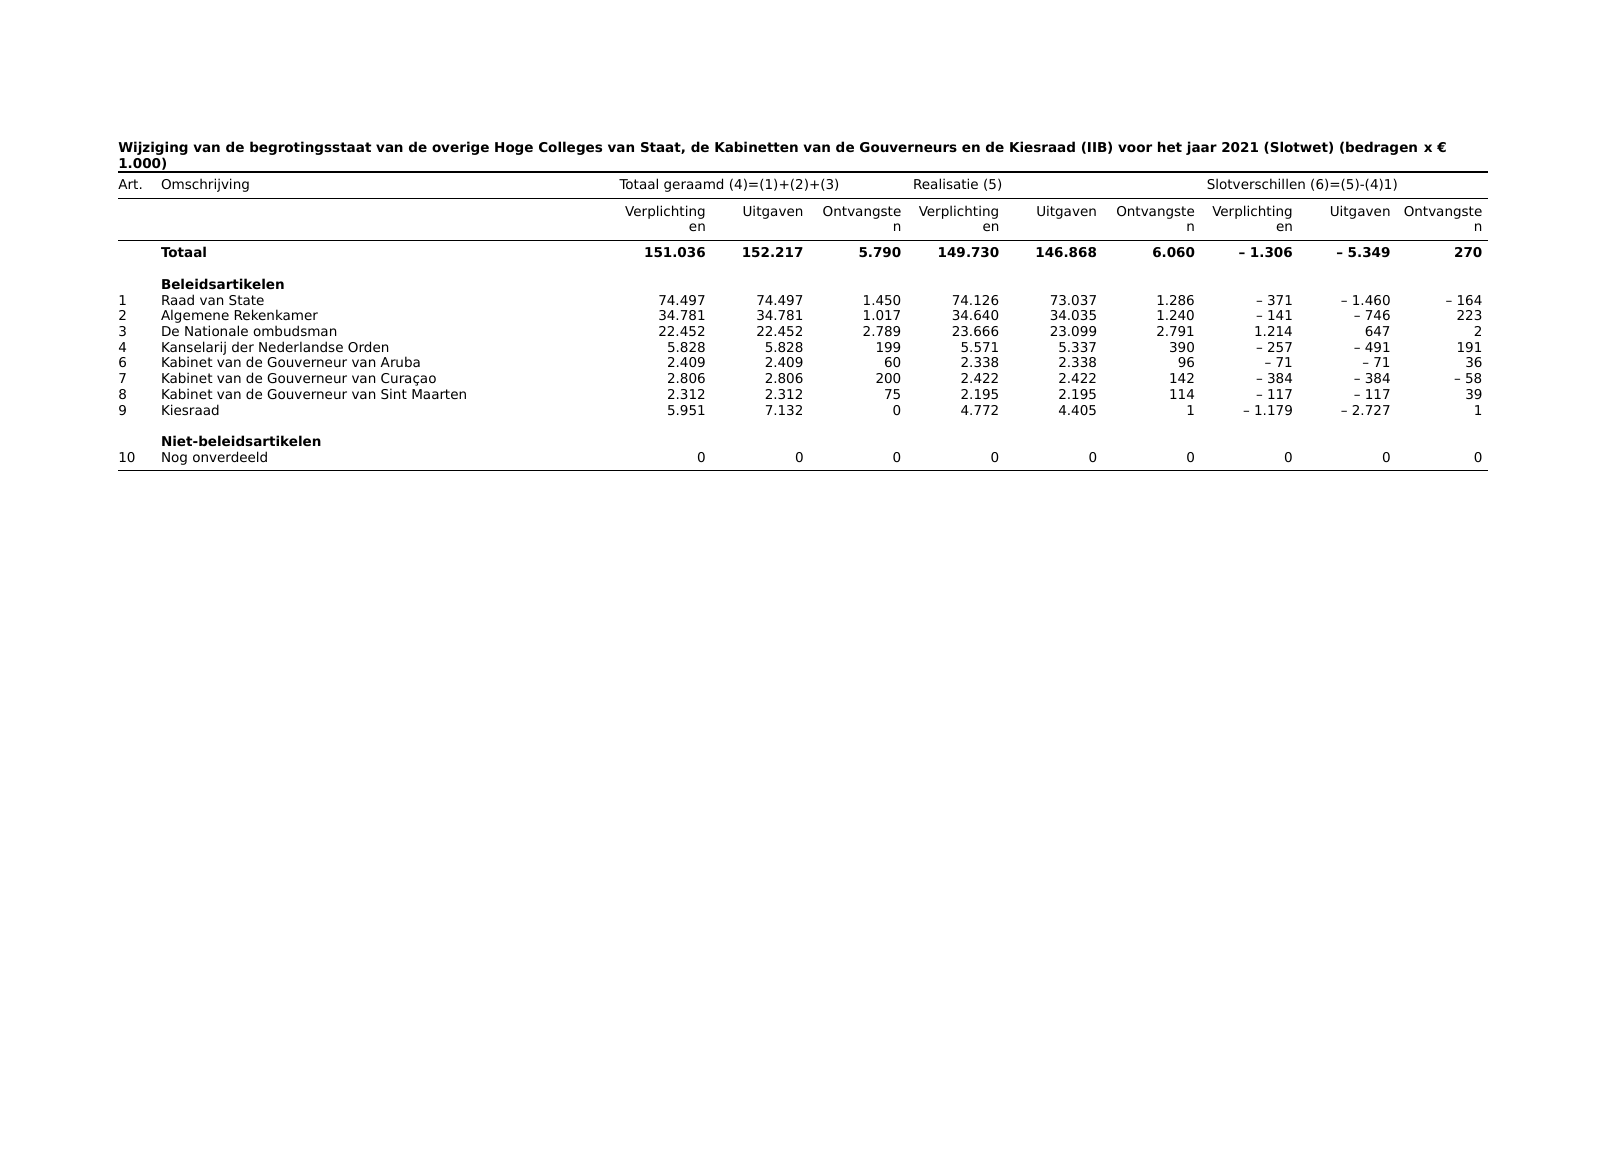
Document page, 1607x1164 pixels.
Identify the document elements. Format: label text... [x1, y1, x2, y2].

table_cell 2.422 [907, 371, 1005, 387]
table_cell 75 [809, 387, 907, 402]
table_cell [711, 261, 809, 277]
table_cell 4 [118, 340, 155, 355]
table_cell 647 [1299, 324, 1396, 339]
table_cell 0 [1299, 450, 1396, 470]
table_cell Realisatie (5) [907, 173, 1201, 198]
table_cell 7 [118, 371, 155, 387]
table_cell 34.035 [1005, 308, 1103, 324]
table_cell [1005, 261, 1103, 277]
table_cell 4.772 [907, 403, 1005, 418]
table_cell 60 [809, 355, 907, 371]
table_cell 200 [809, 371, 907, 387]
table_cell [809, 277, 907, 292]
table_cell [711, 418, 809, 434]
table_cell 10 [118, 450, 155, 470]
table_cell [1299, 434, 1396, 450]
table_cell Nog onverdeeld [155, 450, 613, 470]
table_cell 0 [907, 450, 1005, 470]
table_cell [1201, 434, 1298, 450]
table_cell 34.781 [711, 308, 809, 324]
table_cell 23.666 [907, 324, 1005, 339]
table_cell [614, 434, 711, 450]
table_cell 1.017 [809, 308, 907, 324]
table_cell 34.781 [614, 308, 711, 324]
table_cell 2.791 [1103, 324, 1201, 339]
table_cell [1299, 261, 1396, 277]
table_cell 1.286 [1103, 293, 1201, 308]
table_cell [118, 418, 155, 434]
table_cell 2 [1396, 324, 1488, 339]
table_cell [907, 261, 1005, 277]
table_cell [118, 199, 155, 239]
table_cell [1396, 277, 1488, 292]
table_cell – 746 [1299, 308, 1396, 324]
table_cell 8 [118, 387, 155, 402]
table_cell [118, 241, 155, 261]
table_cell Kanselarij der Nederlandse Orden [155, 340, 613, 355]
table_cell – 117 [1201, 387, 1298, 402]
table_cell Niet-beleidsartikelen [155, 434, 613, 450]
table_cell 0 [1005, 450, 1103, 470]
table_cell [1005, 277, 1103, 292]
table_cell Slotverschillen (6)=(5)-(4)1) [1201, 173, 1488, 198]
table_cell 5.828 [711, 340, 809, 355]
table_cell – 71 [1299, 355, 1396, 371]
table_cell 1.214 [1201, 324, 1298, 339]
table_cell – 117 [1299, 387, 1396, 402]
table_cell [1103, 261, 1201, 277]
table_cell – 491 [1299, 340, 1396, 355]
table_cell – 58 [1396, 371, 1488, 387]
table_cell Uitgaven [1005, 199, 1103, 239]
table_cell 5.828 [614, 340, 711, 355]
table_cell 149.730 [907, 241, 1005, 261]
table_cell – 384 [1201, 371, 1298, 387]
table_cell 2.338 [1005, 355, 1103, 371]
table_cell [1396, 261, 1488, 277]
table_cell Beleidsartikelen [155, 277, 613, 292]
table_cell Raad van State [155, 293, 613, 308]
table_cell [711, 277, 809, 292]
table_cell 6.060 [1103, 241, 1201, 261]
table_cell 1 [1103, 403, 1201, 418]
table_cell 39 [1396, 387, 1488, 402]
table_cell [1005, 434, 1103, 450]
table_cell – 371 [1201, 293, 1298, 308]
table_cell Uitgaven [1299, 199, 1396, 239]
table_cell [809, 261, 907, 277]
table_cell Art. [118, 173, 155, 198]
table_cell 0 [1201, 450, 1298, 470]
table_cell [1005, 418, 1103, 434]
table_cell 22.452 [614, 324, 711, 339]
table_cell 223 [1396, 308, 1488, 324]
table_cell 0 [1103, 450, 1201, 470]
table_cell Totaal [155, 241, 613, 261]
table_cell – 2.727 [1299, 403, 1396, 418]
table_cell [1103, 434, 1201, 450]
table_cell 22.452 [711, 324, 809, 339]
table_cell [1299, 418, 1396, 434]
table_cell 0 [711, 450, 809, 470]
table_cell – 257 [1201, 340, 1298, 355]
table_cell 2.195 [907, 387, 1005, 402]
table_cell De Nationale ombudsman [155, 324, 613, 339]
table_cell 142 [1103, 371, 1201, 387]
table_cell Verplichtingen [1201, 199, 1298, 239]
table_cell 2.789 [809, 324, 907, 339]
table_cell 0 [1396, 450, 1488, 470]
table_cell 2.312 [614, 387, 711, 402]
table_cell 5.571 [907, 340, 1005, 355]
table_cell [1299, 277, 1396, 292]
table_cell 2.409 [614, 355, 711, 371]
table_cell [614, 418, 711, 434]
table_cell Omschrijving [155, 173, 613, 198]
table_cell 7.132 [711, 403, 809, 418]
table_cell [907, 434, 1005, 450]
table_cell Ontvangsten [1103, 199, 1201, 239]
table_cell 114 [1103, 387, 1201, 402]
table_cell Algemene Rekenkamer [155, 308, 613, 324]
table_cell 5.951 [614, 403, 711, 418]
table_header Wijziging van de begrotingsstaat van de overige Hoge Colleges van Staat, de Kabinetten van de Gouverneurs en de Kiesraad (IIB) voor het jaar 2021 (Slotwet) (bedragen x € 1.000) [118, 140, 1488, 171]
table_cell 2.806 [614, 371, 711, 387]
table_cell Ontvangsten [809, 199, 907, 239]
table_cell – 71 [1201, 355, 1298, 371]
table_cell 5.337 [1005, 340, 1103, 355]
table_cell Verplichtingen [907, 199, 1005, 239]
table_cell 0 [809, 450, 907, 470]
table_cell [118, 277, 155, 292]
table_cell [155, 199, 613, 239]
table_cell – 164 [1396, 293, 1488, 308]
table_cell 4.405 [1005, 403, 1103, 418]
table_cell Kabinet van de Gouverneur van Sint Maarten [155, 387, 613, 402]
table_cell Totaal geraamd (4)=(1)+(2)+(3) [614, 173, 907, 198]
table_cell [155, 418, 613, 434]
table_cell 2 [118, 308, 155, 324]
table_cell 1.450 [809, 293, 907, 308]
table_cell 1.240 [1103, 308, 1201, 324]
table_cell [1396, 434, 1488, 450]
table_cell 74.126 [907, 293, 1005, 308]
table_cell 2.312 [711, 387, 809, 402]
table_cell 199 [809, 340, 907, 355]
table_cell Kiesraad [155, 403, 613, 418]
table_cell 0 [614, 450, 711, 470]
table_cell 34.640 [907, 308, 1005, 324]
table_cell 96 [1103, 355, 1201, 371]
table_cell 1 [118, 293, 155, 308]
table_cell – 1.460 [1299, 293, 1396, 308]
table_cell [118, 261, 155, 277]
table_cell 2.409 [711, 355, 809, 371]
table_cell 74.497 [711, 293, 809, 308]
table_cell [1201, 261, 1298, 277]
table_cell 191 [1396, 340, 1488, 355]
table_cell 270 [1396, 241, 1488, 261]
table_cell [809, 418, 907, 434]
table_cell [711, 434, 809, 450]
table_cell [809, 434, 907, 450]
table_cell [118, 434, 155, 450]
table_cell [1103, 418, 1201, 434]
table_cell 390 [1103, 340, 1201, 355]
table_cell 2.338 [907, 355, 1005, 371]
table_cell Kabinet van de Gouverneur van Aruba [155, 355, 613, 371]
table_cell 3 [118, 324, 155, 339]
table_cell [155, 261, 613, 277]
table_cell 1 [1396, 403, 1488, 418]
table_cell 2.806 [711, 371, 809, 387]
table_cell – 5.349 [1299, 241, 1396, 261]
table_cell – 1.179 [1201, 403, 1298, 418]
table_cell 73.037 [1005, 293, 1103, 308]
table_cell 9 [118, 403, 155, 418]
table_cell 152.217 [711, 241, 809, 261]
table_cell 151.036 [614, 241, 711, 261]
table_cell 146.868 [1005, 241, 1103, 261]
table_cell 23.099 [1005, 324, 1103, 339]
table_cell 36 [1396, 355, 1488, 371]
table_cell 5.790 [809, 241, 907, 261]
table_cell [1103, 277, 1201, 292]
table_cell – 141 [1201, 308, 1298, 324]
table_cell [1201, 277, 1298, 292]
table_cell Ontvangsten [1396, 199, 1488, 239]
table_cell [1201, 418, 1298, 434]
table_cell 2.195 [1005, 387, 1103, 402]
table_cell [614, 261, 711, 277]
table_cell 74.497 [614, 293, 711, 308]
table_cell Kabinet van de Gouverneur van Curaçao [155, 371, 613, 387]
table_cell [614, 277, 711, 292]
table_cell – 384 [1299, 371, 1396, 387]
table_cell – 1.306 [1201, 241, 1298, 261]
table_cell [1396, 418, 1488, 434]
table_cell Uitgaven [711, 199, 809, 239]
table_cell Verplichtingen [614, 199, 711, 239]
table_cell [907, 277, 1005, 292]
table_cell 2.422 [1005, 371, 1103, 387]
table_cell [907, 418, 1005, 434]
table_cell 6 [118, 355, 155, 371]
table_cell 0 [809, 403, 907, 418]
